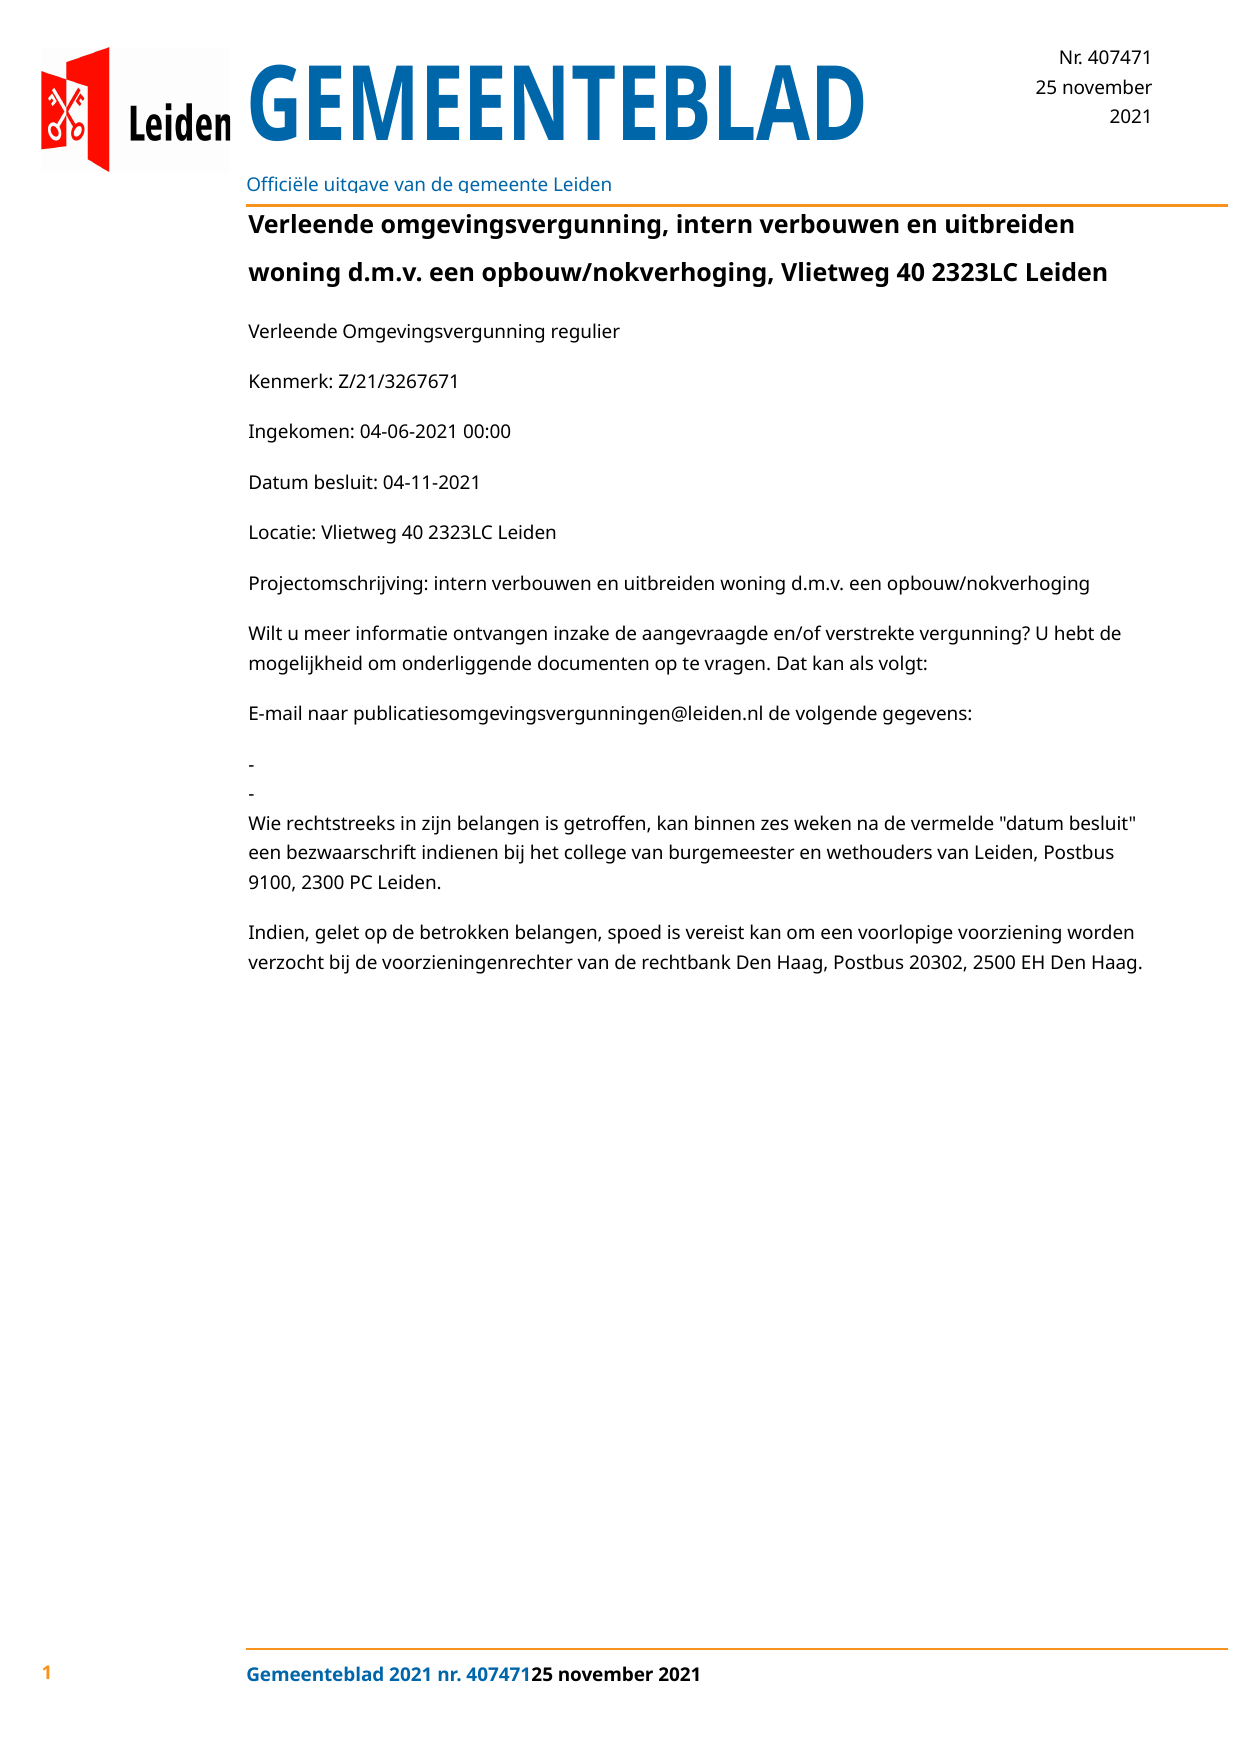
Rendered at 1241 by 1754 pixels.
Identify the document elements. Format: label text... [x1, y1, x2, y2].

picture [41, 47, 231, 172]
text Ingekomen: 04-06-2021 00:00 [248, 419, 1152, 444]
text Kenmerk: Z/21/3267671 [248, 368, 1152, 394]
text Verleende omgevingsvergunning, intern verbouwen en uitbreiden woning d.m.v. een opbouw/nokverhoging, Vlietweg 40 2323LC Leiden [248, 207, 1152, 288]
text E-mail naar publicatiesomgevingsvergunningen@leiden.nl de volgende gegevens: [248, 700, 1152, 726]
text Locatie: Vlietweg 40 2323LC Leiden [248, 519, 1152, 545]
text Datum besluit: 04-11-2021 [248, 469, 1152, 495]
text Indien, gelet op de betrokken belangen, spoed is vereist kan om een voorlopige voorziening worden verzocht bij de voorzieningenrechter van de rechtbank Den Haag, Postbus 20302, 2500 EH Den Haag. [248, 919, 1152, 975]
text Projectomschrijving: intern verbouwen en uitbreiden woning d.m.v. een opbouw/nokverhoging [248, 570, 1152, 596]
text Wie rechtstreeks in zijn belangen is getroffen, kan binnen zes weken na de vermelde "datum besluit" een bezwaarschrift indienen bij het college van burgemeester en wethouders van Leiden, Postbus 9100, 2300 PC Leiden. [248, 810, 1152, 895]
text Verleende Omgevingsvergunning regulier [248, 318, 1152, 344]
text Wilt u meer informatie ontvangen inzake de aangevraagde en/of verstrekte vergunning? U hebt de mogelijkheid om onderliggende documenten op te vragen. Dat kan als volgt: [248, 620, 1152, 676]
